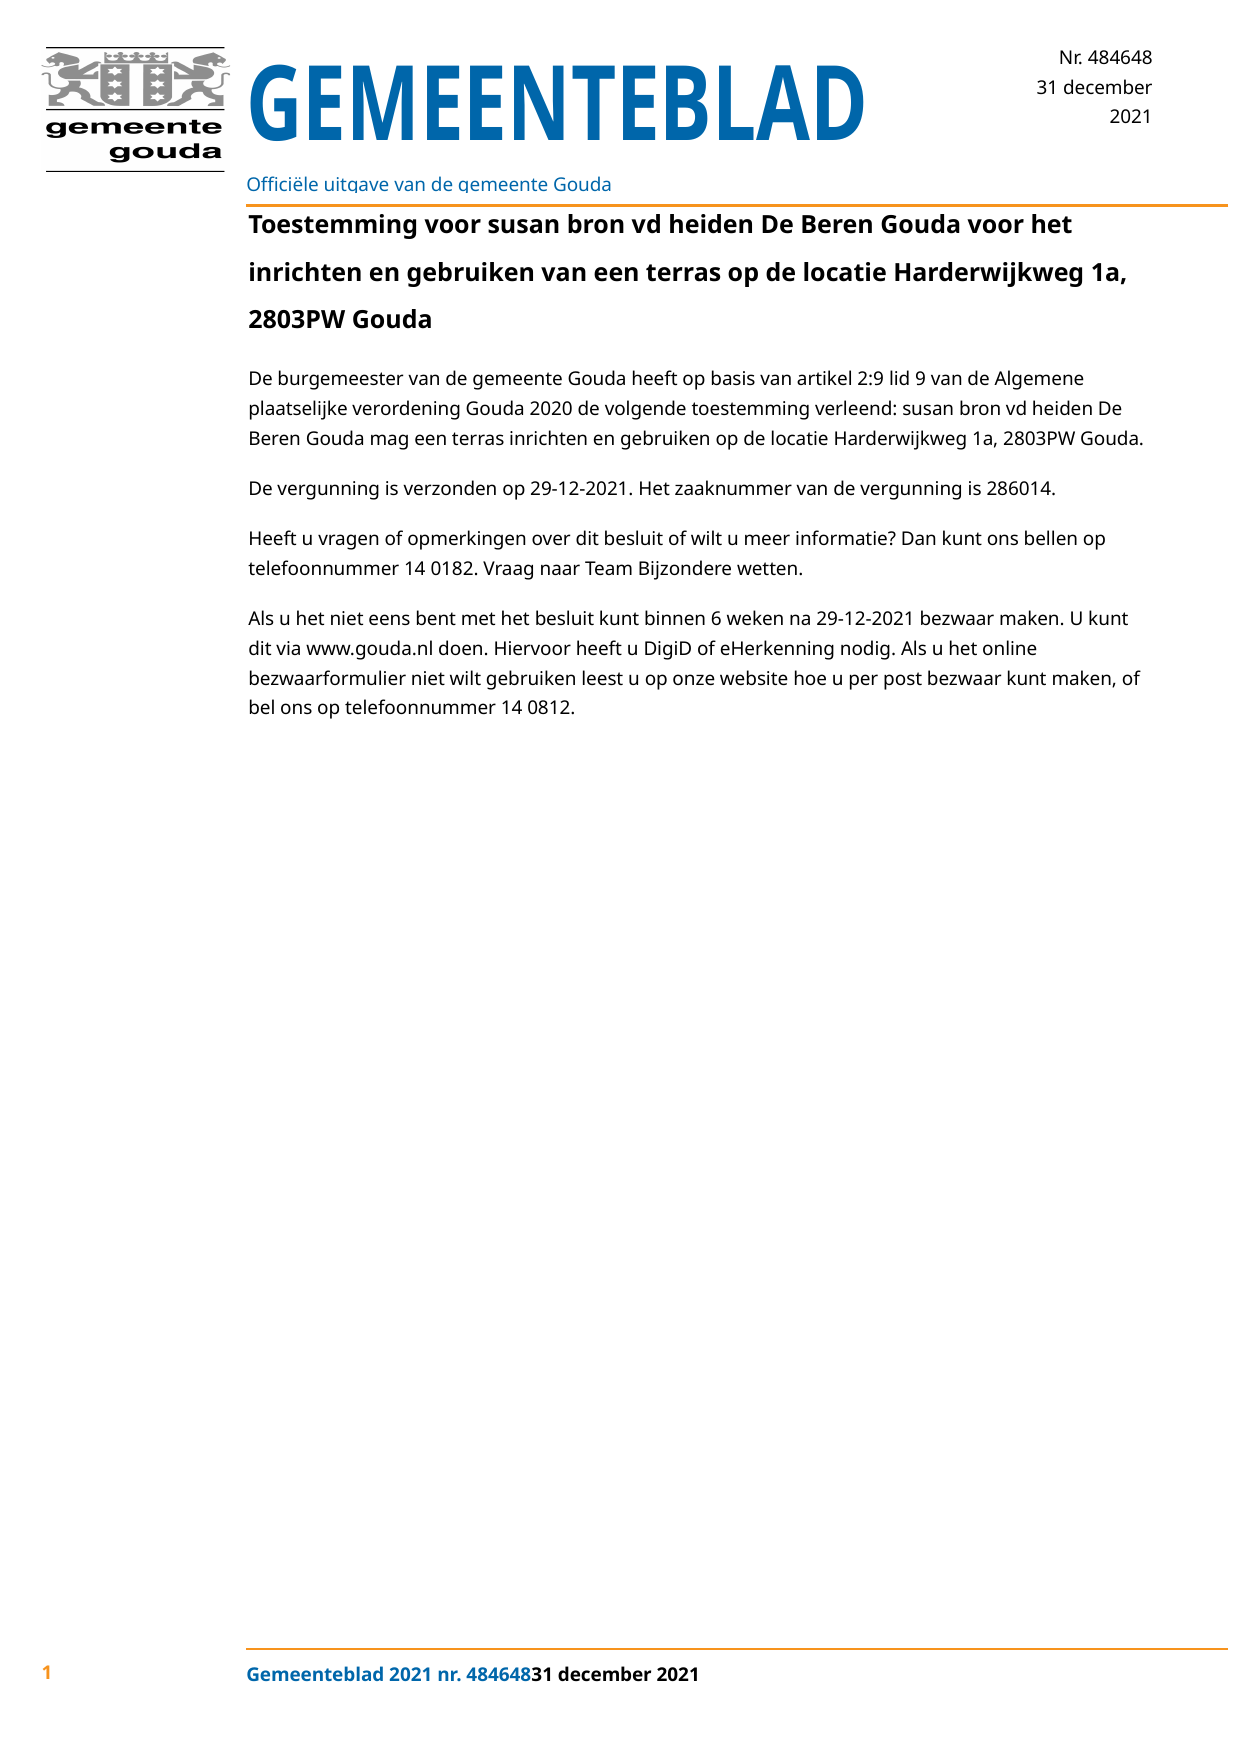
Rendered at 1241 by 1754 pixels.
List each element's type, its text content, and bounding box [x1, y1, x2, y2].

text Heeft u vragen of opmerkingen over dit besluit of wilt u meer informatie? Dan kunt ons bellen op telefoonnummer 14 0182. Vraag naar Team Bijzondere wetten. [248, 526, 1152, 581]
text De burgemeester van de gemeente Gouda heeft op basis van artikel 2:9 lid 9 van de Algemene plaatselijke verordening Gouda 2020 de volgende toestemming verleend: susan bron vd heiden De Beren Gouda mag een terras inrichten en gebruiken op de locatie Harderwijkweg 1a, 2803PW Gouda. [248, 366, 1152, 450]
text De vergunning is verzonden op 29-12-2021. Het zaaknummer van de vergunning is 286014. [248, 475, 1152, 501]
text Toestemming voor susan bron vd heiden De Beren Gouda voor het inrichten en gebruiken van een terras op de locatie Harderwijkweg 1a, 2803PW Gouda [248, 207, 1152, 336]
text Als u het niet eens bent met het besluit kunt binnen 6 weken na 29-12-2021 bezwaar maken. U kunt dit via www.gouda.nl doen. Hiervoor heeft u DigiD of eHerkenning nodig. Als u het online bezwaarformulier niet wilt gebruiken leest u op onze website hoe u per post bezwaar kunt maken, of bel ons op telefoonnummer 14 0812. [248, 606, 1152, 720]
picture [41, 47, 231, 172]
